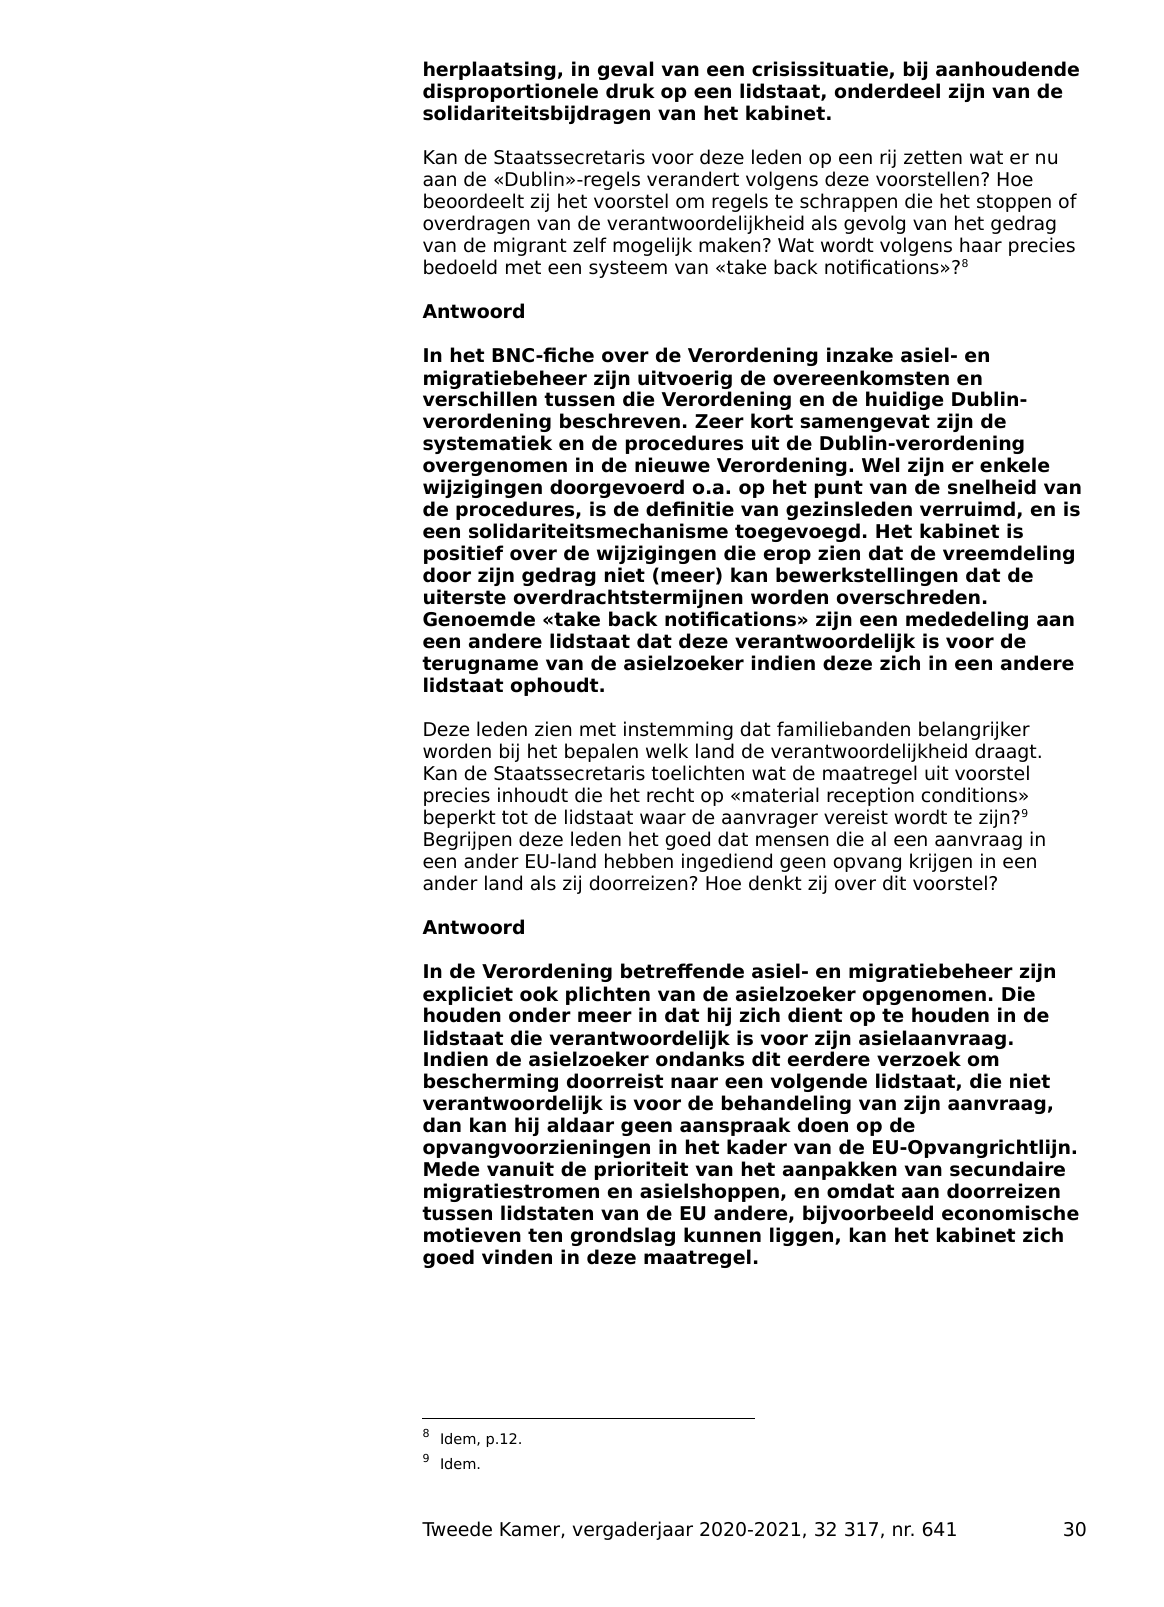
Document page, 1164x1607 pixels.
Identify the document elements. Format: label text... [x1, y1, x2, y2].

text Idem, p.12. [422, 1427, 1087, 1449]
subtitle Antwoord [422, 301, 1087, 323]
text herplaatsing, in geval van een crisissituatie, bij aanhoudende disproportionele druk op een lidstaat, onderdeel zijn van de solidariteitsbijdragen van het kabinet. [422, 59, 1087, 125]
text Deze leden zien met instemming dat familiebanden belangrijker worden bij het bepalen welk land de verantwoordelijkheid draagt. [422, 719, 1087, 763]
text In het BNC-fiche over de Verordening inzake asiel- en migratiebeheer zijn uitvoerig de overeenkomsten en verschillen tussen die Verordening en de huidige Dublin-verordening beschreven. Zeer kort samengevat zijn de systematiek en de procedures uit de Dublin-verordening overgenomen in de nieuwe Verordening. Wel zijn er enkele wijzigingen doorgevoerd o.a. op het punt van de snelheid van de procedures, is de definitie van gezinsleden verruimd, en is een solidariteitsmechanisme toegevoegd. Het kabinet is positief over de wijzigingen die erop zien dat de vreemdeling door zijn gedrag niet (meer) kan bewerkstellingen dat de uiterste overdrachtstermijnen worden overschreden. Genoemde «take back notifications» zijn een mededeling aan een andere lidstaat dat deze verantwoordelijk is voor de terugname van de asielzoeker indien deze zich in een andere lidstaat ophoudt. [422, 345, 1087, 697]
text In de Verordening betreffende asiel- en migratiebeheer zijn expliciet ook plichten van de asielzoeker opgenomen. Die houden onder meer in dat hij zich dient op te houden in de lidstaat die verantwoordelijk is voor zijn asielaanvraag. Indien de asielzoeker ondanks dit eerdere verzoek om bescherming doorreist naar een volgende lidstaat, die niet verantwoordelijk is voor de behandeling van zijn aanvraag, dan kan hij aldaar geen aanspraak doen op de opvangvoorzieningen in het kader van de EU-Opvangrichtlijn. Mede vanuit de prioriteit van het aanpakken van secundaire migratiestromen en asielshoppen, en omdat aan doorreizen tussen lidstaten van de EU andere, bijvoorbeeld economische motieven ten grondslag kunnen liggen, kan het kabinet zich goed vinden in deze maatregel. [422, 961, 1087, 1269]
text Kan de Staatssecretaris voor deze leden op een rij zetten wat er nu aan de «Dublin»-regels verandert volgens deze voorstellen? Hoe beoordeelt zij het voorstel om regels te schrappen die het stoppen of overdragen van de verantwoordelijkheid als gevolg van het gedrag van de migrant zelf mogelijk maken? Wat wordt volgens haar precies bedoeld met een systeem van «take back notifications»? [422, 147, 1087, 279]
text Idem. [422, 1452, 1087, 1474]
text Kan de Staatssecretaris toelichten wat de maatregel uit voorstel precies inhoudt die het recht op «material reception conditions» beperkt tot de lidstaat waar de aanvrager vereist wordt te zijn? Begrijpen deze leden het goed dat mensen die al een aanvraag in een ander EU-land hebben ingediend geen opvang krijgen in een ander land als zij doorreizen? Hoe denkt zij over dit voorstel? [422, 763, 1087, 895]
subtitle Antwoord [422, 917, 1087, 939]
